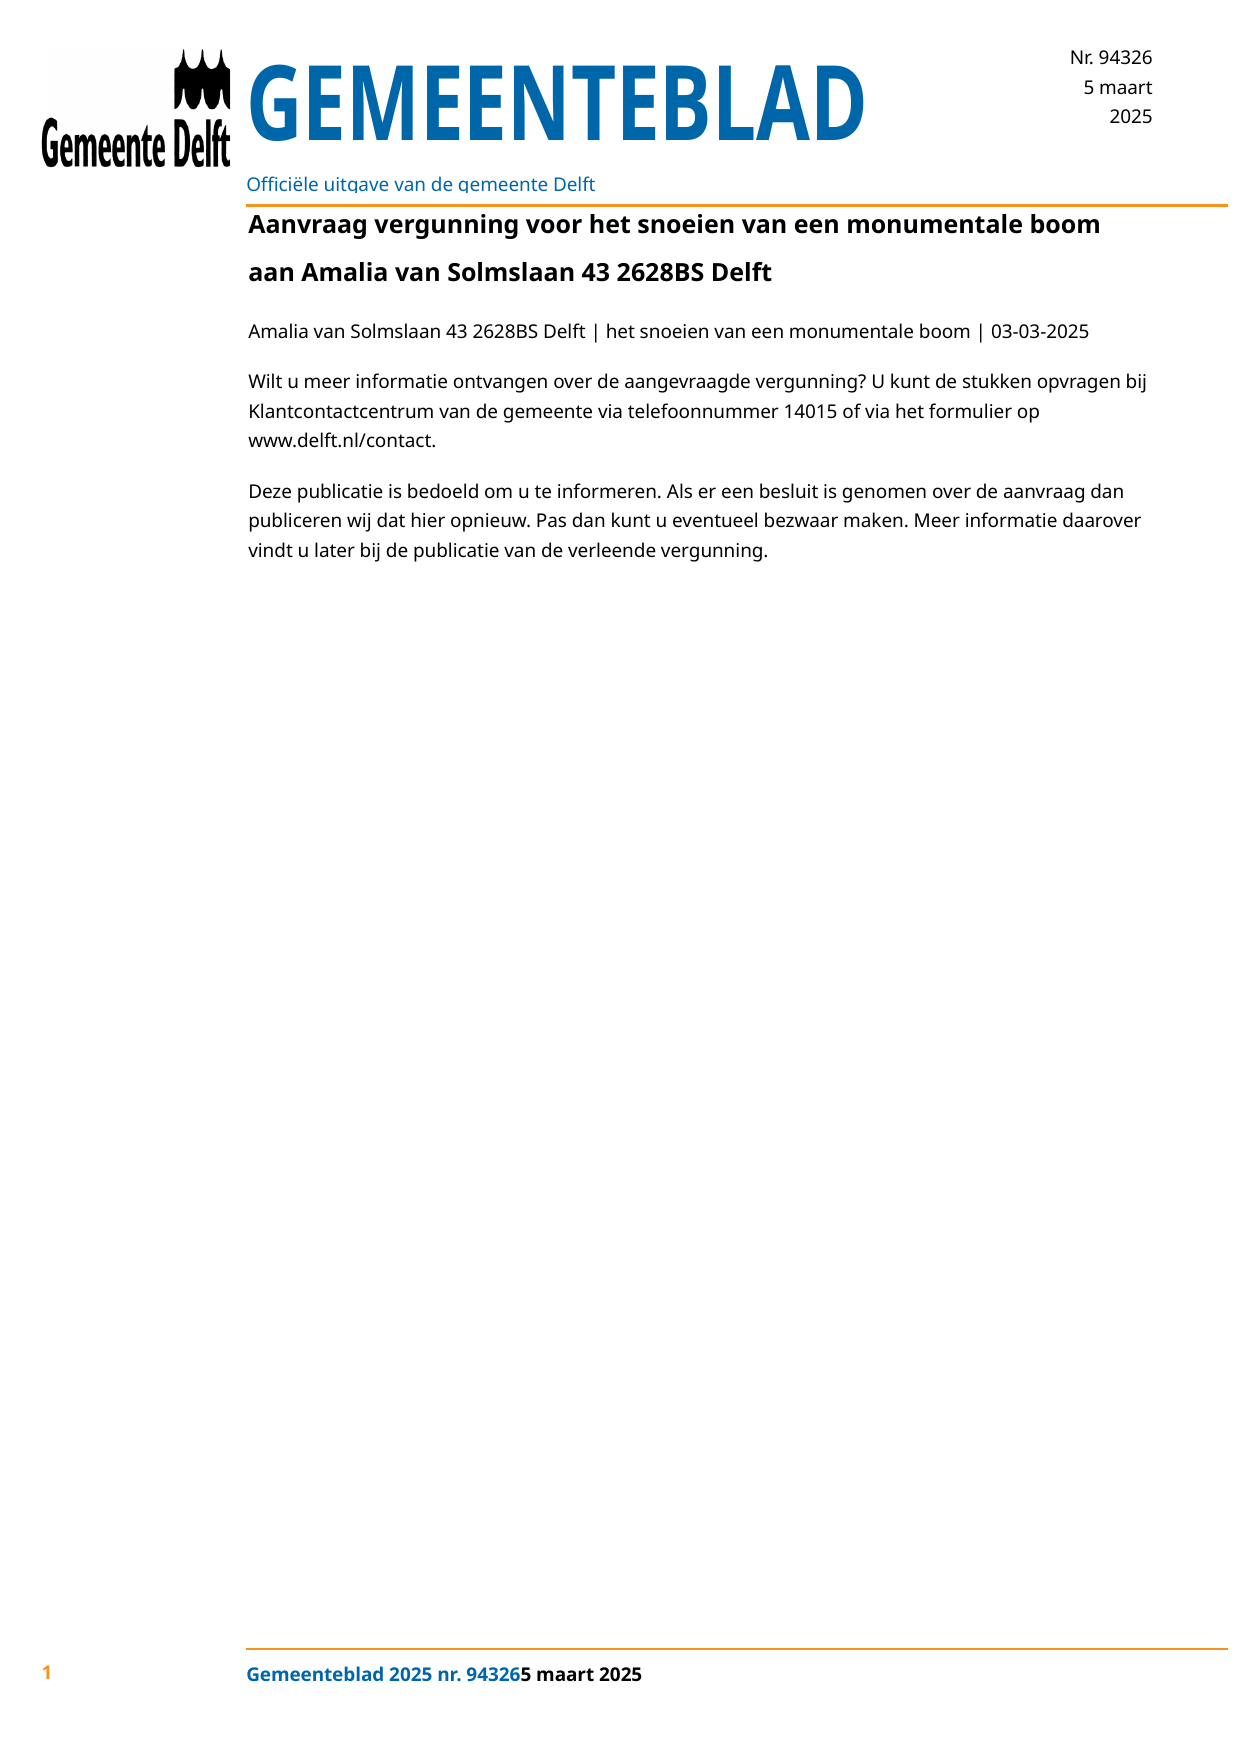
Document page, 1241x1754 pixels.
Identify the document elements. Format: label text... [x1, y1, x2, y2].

text Aanvraag vergunning voor het snoeien van een monumentale boom aan Amalia van Solmslaan 43 2628BS Delft [248, 207, 1152, 288]
text Deze publicatie is bedoeld om u te informeren. Als er een besluit is genomen over de aanvraag dan publiceren wij dat hier opnieuw. Pas dan kunt u eventueel bezwaar maken. Meer informatie daarover vindt u later bij de publicatie van de verleende vergunning. [248, 478, 1152, 563]
text Wilt u meer informatie ontvangen over de aangevraagde vergunning? U kunt de stukken opvragen bij Klantcontactcentrum van de gemeente via telefoonnummer 14015 of via het formulier op www.delft.nl/contact. [248, 368, 1152, 453]
text Amalia van Solmslaan 43 2628BS Delft | het snoeien van een monumentale boom | 03-03-2025 [248, 318, 1152, 344]
picture [41, 47, 231, 172]
